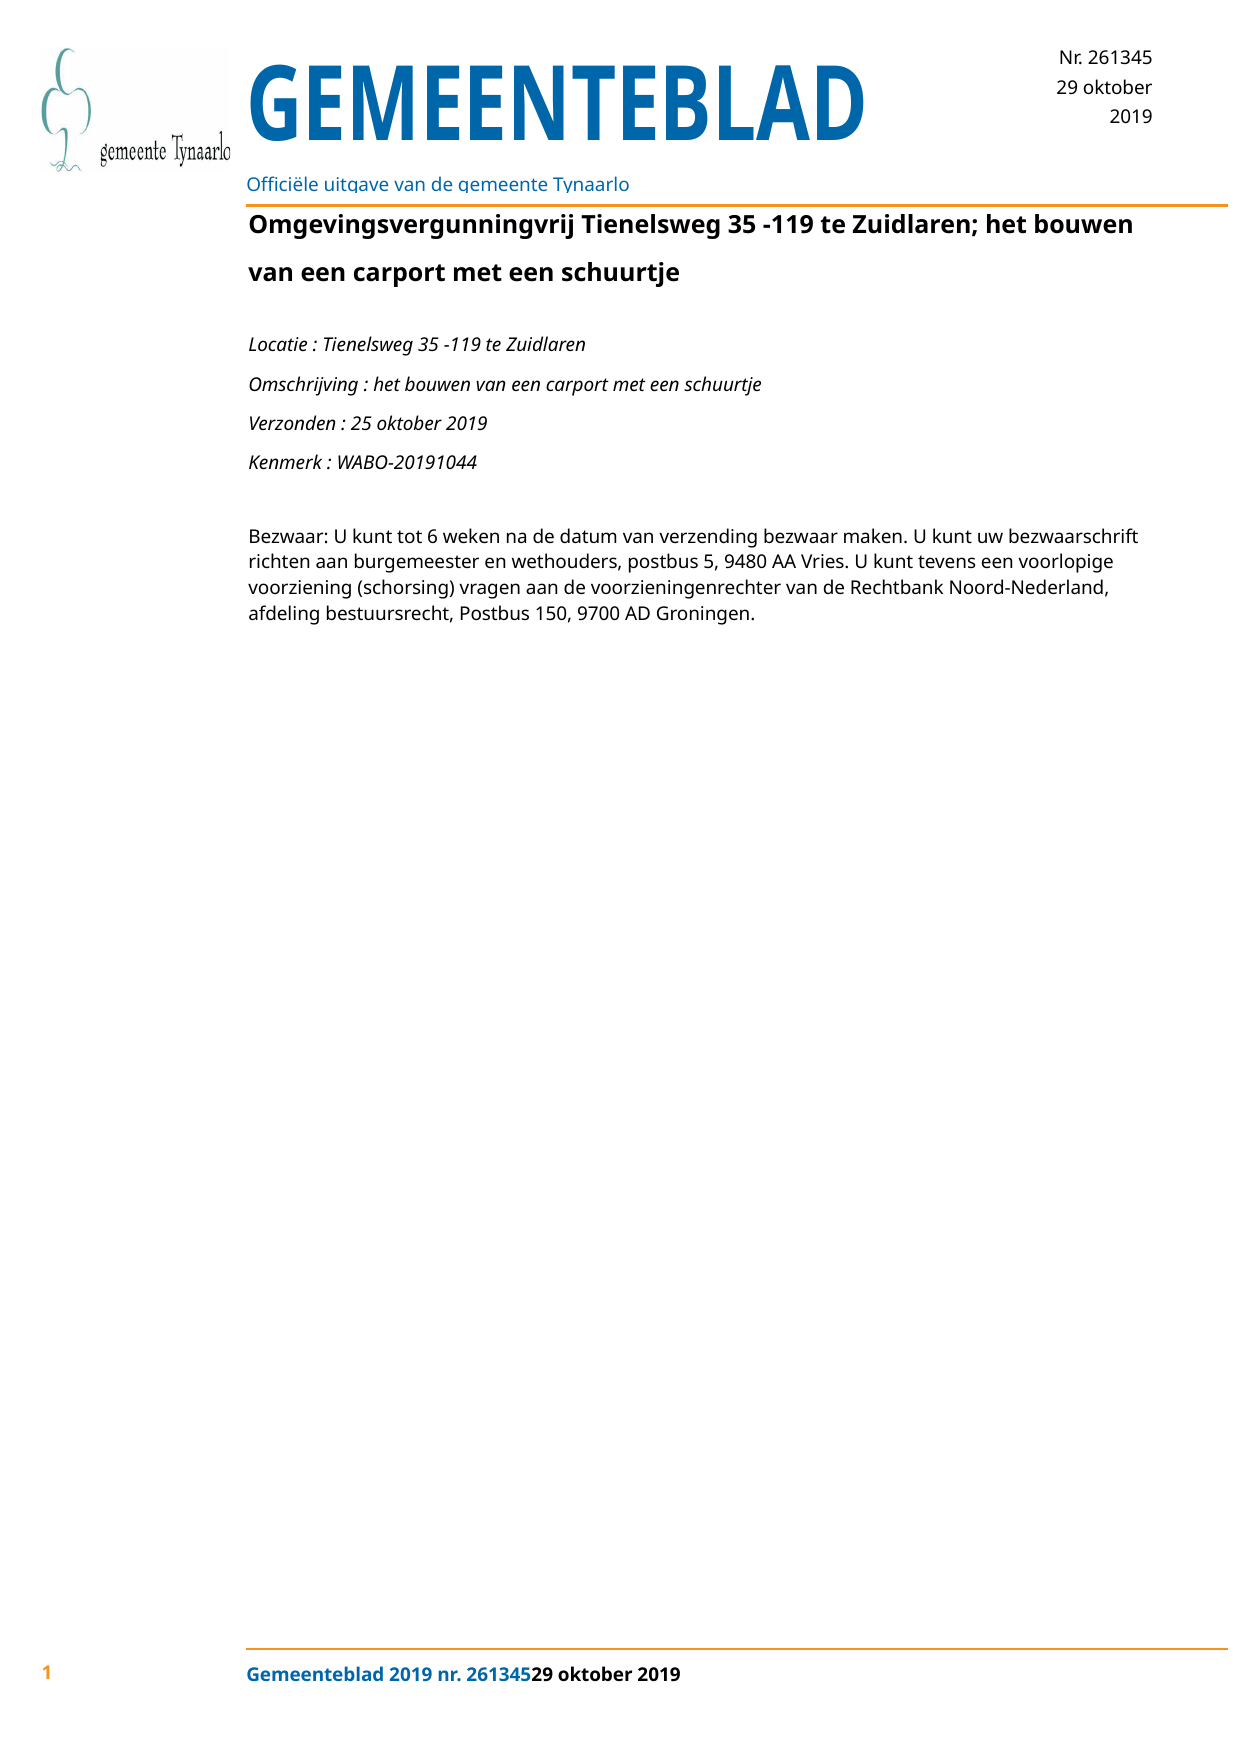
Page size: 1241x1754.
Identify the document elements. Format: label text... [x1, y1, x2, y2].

text Kenmerk : WABO-20191044 [248, 449, 1152, 475]
picture [41, 47, 231, 172]
text Omschrijving : het bouwen van een carport met een schuurtje [248, 371, 1152, 396]
text Bezwaar: U kunt tot 6 weken na de datum van verzending bezwaar maken. U kunt uw bezwaarschrift richten aan burgemeester en wethouders, postbus 5, 9480 AA Vries. U kunt tevens een voorlopige voorziening (schorsing) vragen aan de voorzieningenrechter van de Rechtbank Noord-Nederland, afdeling bestuursrecht, Postbus 150, 9700 AD Groningen. [248, 523, 1152, 626]
text Verzonden : 25 oktober 2019 [248, 410, 1152, 436]
text Locatie : Tienelsweg 35 -119 te Zuidlaren [248, 331, 1152, 357]
text Omgevingsvergunningvrij Tienelsweg 35 -119 te Zuidlaren; het bouwen van een carport met een schuurtje [248, 207, 1152, 288]
